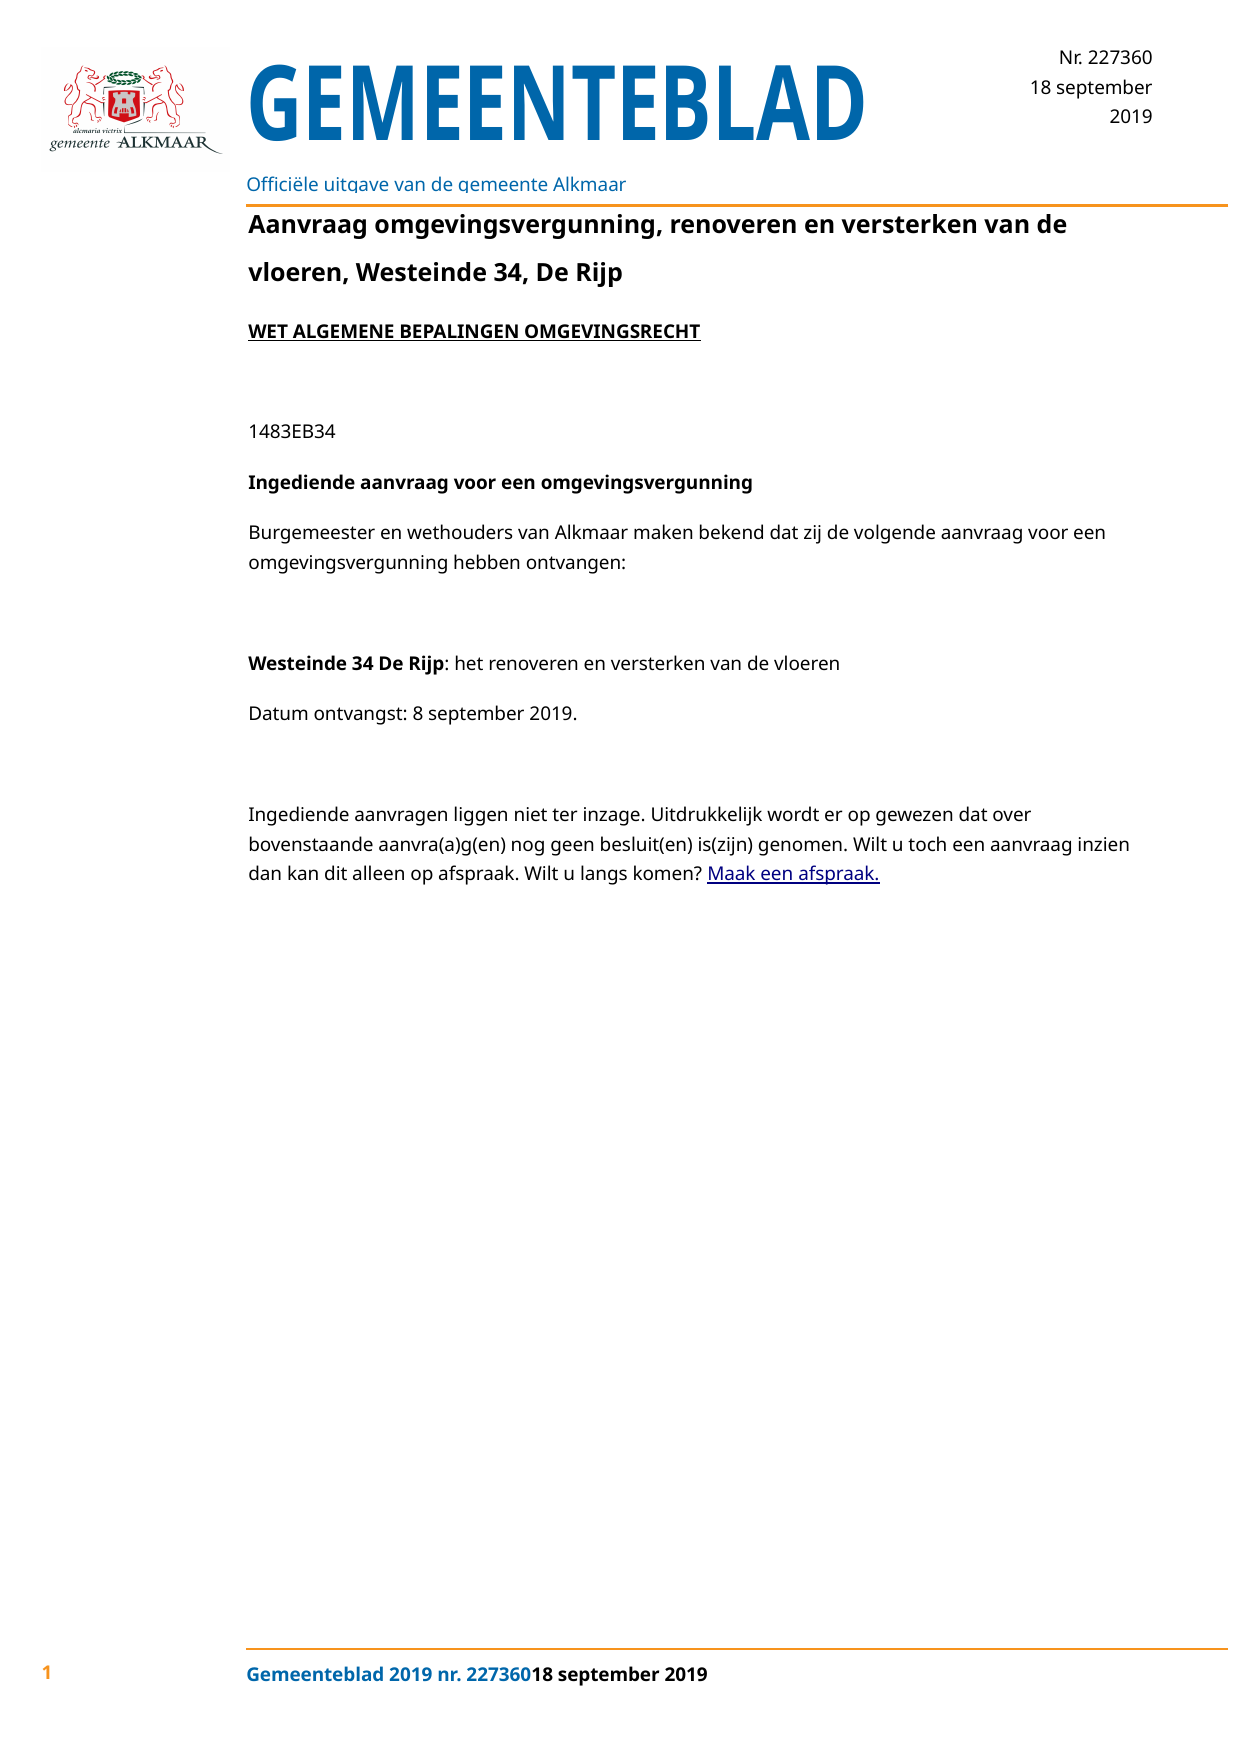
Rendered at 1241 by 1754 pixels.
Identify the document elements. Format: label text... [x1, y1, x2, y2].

text Ingediende aanvragen liggen niet ter inzage. Uitdrukkelijk wordt er op gewezen dat over bovenstaande aanvra(a)g(en) nog geen besluit(en) is(zijn) genomen. Wilt u toch een aanvraag inzien dan kan dit alleen op afspraak. Wilt u langs komen? Maak een afspraak. [248, 801, 1152, 886]
text Aanvraag omgevingsvergunning, renoveren en versterken van de vloeren, Westeinde 34, De Rijp [248, 207, 1152, 288]
text WET ALGEMENE BEPALINGEN OMGEVINGSRECHT [248, 318, 1152, 344]
text Westeinde 34 De Rijp: het renoveren en versterken van de vloeren [248, 650, 1152, 676]
text Datum ontvangst: 8 september 2019. [248, 700, 1152, 726]
text Burgemeester en wethouders van Alkmaar maken bekend dat zij de volgende aanvraag voor een omgevingsvergunning hebben ontvangen: [248, 519, 1152, 575]
text Ingediende aanvraag voor een omgevingsvergunning [248, 469, 1152, 495]
text 1483EB34 [248, 419, 1152, 444]
picture [41, 47, 231, 172]
